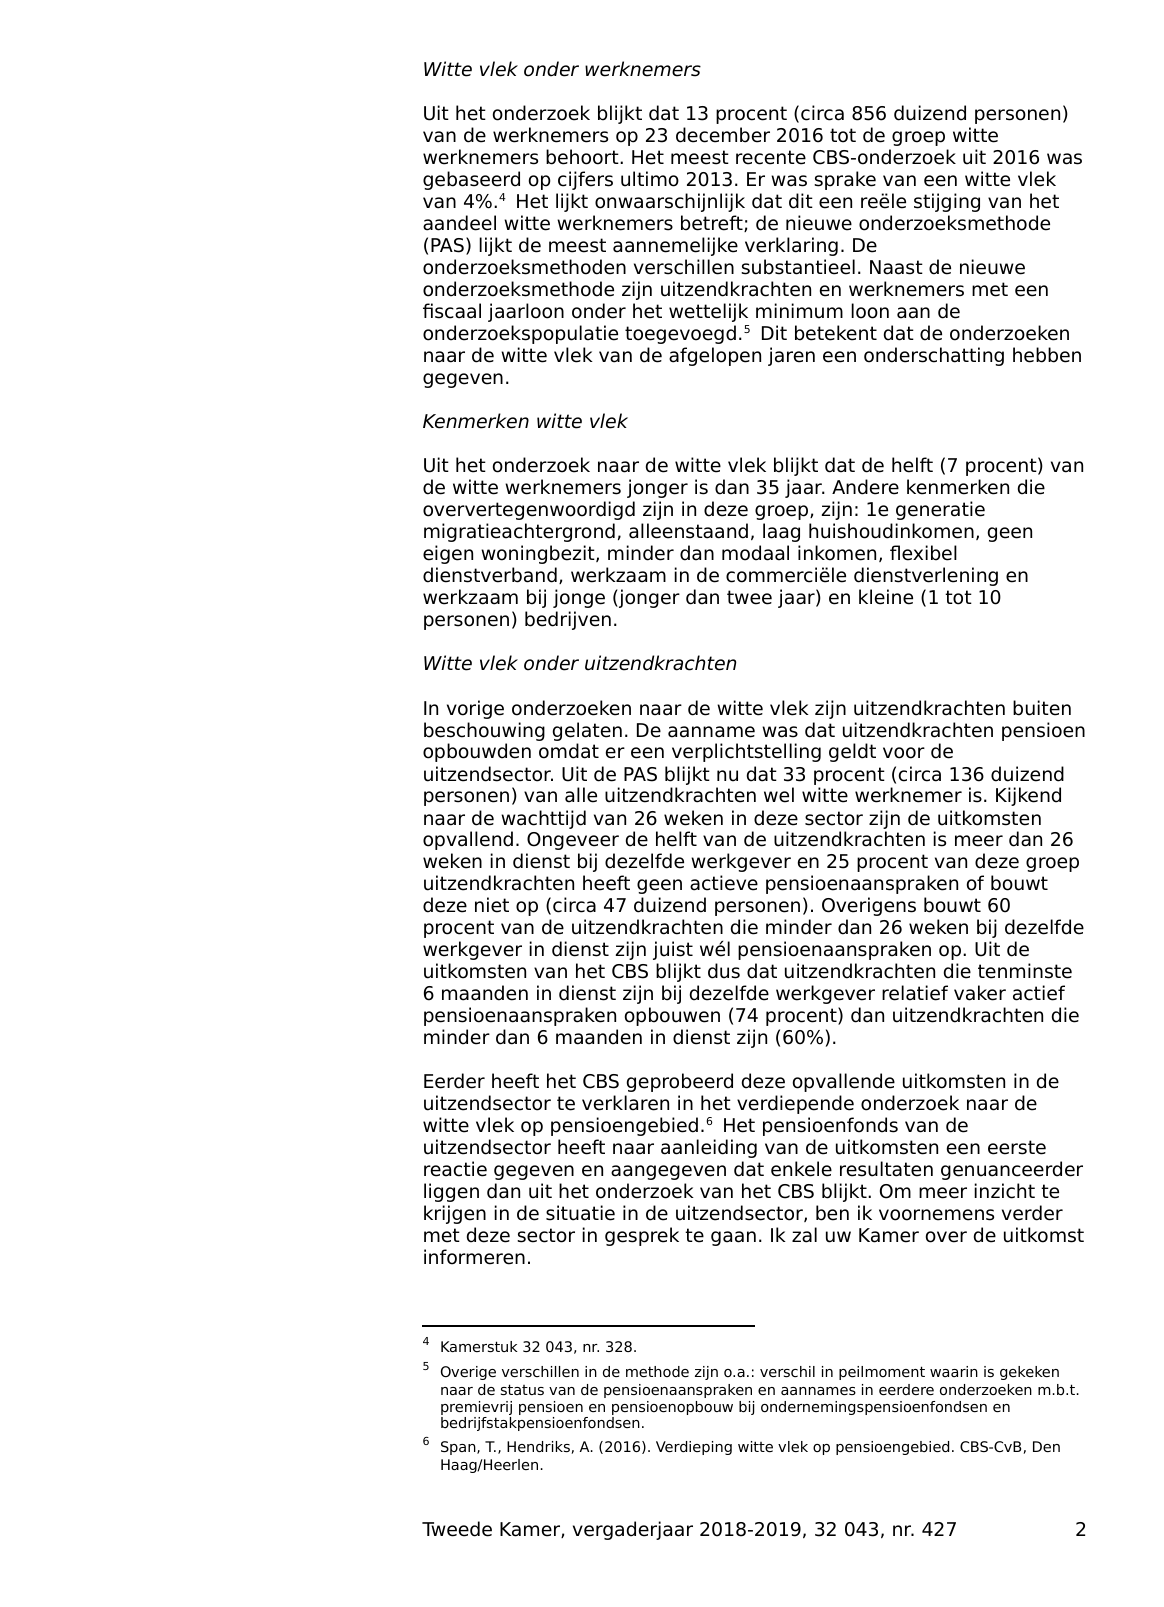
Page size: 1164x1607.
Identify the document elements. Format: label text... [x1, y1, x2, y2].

text Eerder heeft het CBS geprobeerd deze opvallende uitkomsten in de uitzendsector te verklaren in het verdiepende onderzoek naar de witte vlek op pensioengebied. Het pensioenfonds van de uitzendsector heeft naar aanleiding van de uitkomsten een eerste reactie gegeven en aangegeven dat enkele resultaten genuanceerder liggen dan uit het onderzoek van het CBS blijkt. Om meer inzicht te krijgen in de situatie in de uitzendsector, ben ik voornemens verder met deze sector in gesprek te gaan. Ik zal uw Kamer over de uitkomst informeren. [422, 1071, 1087, 1269]
text Uit het onderzoek naar de witte vlek blijkt dat de helft (7 procent) van de witte werknemers jonger is dan 35 jaar. Andere kenmerken die oververtegenwoordigd zijn in deze groep, zijn: 1e generatie migratieachtergrond, alleenstaand, laag huishoudinkomen, geen eigen woningbezit, minder dan modaal inkomen, flexibel dienstverband, werkzaam in de commerciële dienstverlening en werkzaam bij jonge (jonger dan twee jaar) en kleine (1 tot 10 personen) bedrijven. [422, 455, 1087, 631]
text Kamerstuk 32 043, nr. 328. [422, 1335, 1087, 1357]
text Span, T., Hendriks, A. (2016). Verdieping witte vlek op pensioengebied. CBS-CvB, Den Haag/Heerlen. [422, 1435, 1087, 1474]
text In vorige onderzoeken naar de witte vlek zijn uitzendkrachten buiten beschouwing gelaten. De aanname was dat uitzendkrachten pensioen opbouwden omdat er een verplichtstelling geldt voor de uitzendsector. Uit de PAS blijkt nu dat 33 procent (circa 136 duizend personen) van alle uitzendkrachten wel witte werknemer is. Kijkend naar de wachttijd van 26 weken in deze sector zijn de uitkomsten opvallend. Ongeveer de helft van de uitzendkrachten is meer dan 26 weken in dienst bij dezelfde werkgever en 25 procent van deze groep uitzendkrachten heeft geen actieve pensioenaanspraken of bouwt deze niet op (circa 47 duizend personen). Overigens bouwt 60 procent van de uitzendkrachten die minder dan 26 weken bij dezelfde werkgever in dienst zijn juist wél pensioenaanspraken op. Uit de uitkomsten van het CBS blijkt dus dat uitzendkrachten die tenminste 6 maanden in dienst zijn bij dezelfde werkgever relatief vaker actief pensioenaanspraken opbouwen (74 procent) dan uitzendkrachten die minder dan 6 maanden in dienst zijn (60%). [422, 697, 1087, 1049]
subtitle Witte vlek onder uitzendkrachten [422, 653, 1087, 675]
text Uit het onderzoek blijkt dat 13 procent (circa 856 duizend personen) van de werknemers op 23 december 2016 tot de groep witte werknemers behoort. Het meest recente CBS-onderzoek uit 2016 was gebaseerd op cijfers ultimo 2013. Er was sprake van een witte vlek van 4%. Het lijkt onwaarschijnlijk dat dit een reële stijging van het aandeel witte werknemers betreft; de nieuwe onderzoeksmethode (PAS) lijkt de meest aannemelijke verklaring. De onderzoeksmethoden verschillen substantieel. Naast de nieuwe onderzoeksmethode zijn uitzendkrachten en werknemers met een fiscaal jaarloon onder het wettelijk minimum loon aan de onderzoekspopulatie toegevoegd. Dit betekent dat de onderzoeken naar de witte vlek van de afgelopen jaren een onderschatting hebben gegeven. [422, 103, 1087, 389]
subtitle Witte vlek onder werknemers [422, 59, 1087, 81]
text Overige verschillen in de methode zijn o.a.: verschil in peilmoment waarin is gekeken naar de status van de pensioenaanspraken en aannames in eerdere onderzoeken m.b.t. premievrij pensioen en pensioenopbouw bij ondernemingspensioenfondsen en bedrijfstakpensioenfondsen. [422, 1360, 1087, 1432]
subtitle Kenmerken witte vlek [422, 411, 1087, 433]
